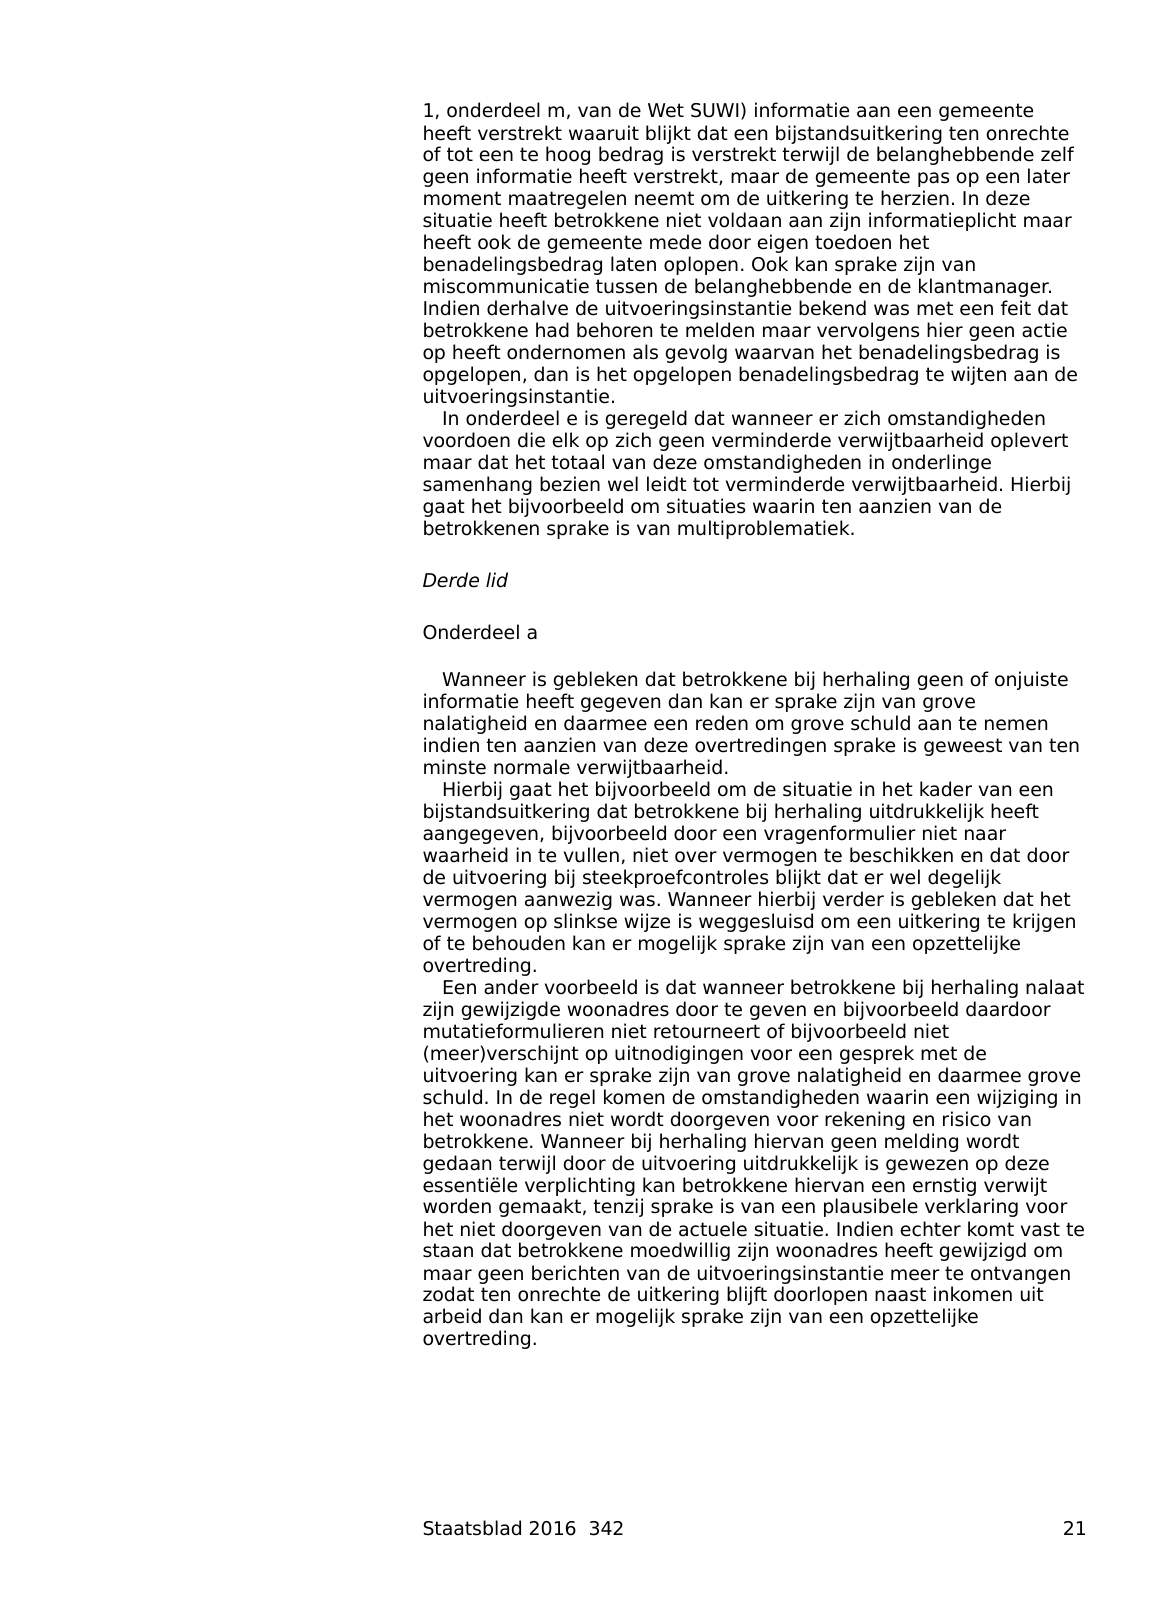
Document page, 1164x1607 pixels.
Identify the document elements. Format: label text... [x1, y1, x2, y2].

text Een ander voorbeeld is dat wanneer betrokkene bij herhaling nalaat zijn gewijzigde woonadres door te geven en bijvoorbeeld daardoor mutatieformulieren niet retourneert of bijvoorbeeld niet (meer)verschijnt op uitnodigingen voor een gesprek met de uitvoering kan er sprake zijn van grove nalatigheid en daarmee grove schuld. In de regel komen de omstandigheden waarin een wijziging in het woonadres niet wordt doorgeven voor rekening en risico van betrokkene. Wanneer bij herhaling hiervan geen melding wordt gedaan terwijl door de uitvoering uitdrukkelijk is gewezen op deze essentiële verplichting kan betrokkene hiervan een ernstig verwijt worden gemaakt, tenzij sprake is van een plausibele verklaring voor het niet doorgeven van de actuele situatie. Indien echter komt vast te staan dat betrokkene moedwillig zijn woonadres heeft gewijzigd om maar geen berichten van de uitvoeringsinstantie meer te ontvangen zodat ten onrechte de uitkering blijft doorlopen naast inkomen uit arbeid dan kan er mogelijk sprake zijn van een opzettelijke overtreding. [422, 977, 1087, 1350]
text In onderdeel e is geregeld dat wanneer er zich omstandigheden voordoen die elk op zich geen verminderde verwijtbaarheid oplevert maar dat het totaal van deze omstandigheden in onderlinge samenhang bezien wel leidt tot verminderde verwijtbaarheid. Hierbij gaat het bijvoorbeeld om situaties waarin ten aanzien van de betrokkenen sprake is van multiproblematiek. [422, 408, 1087, 540]
text Hierbij gaat het bijvoorbeeld om de situatie in het kader van een bijstandsuitkering dat betrokkene bij herhaling uitdrukkelijk heeft aangegeven, bijvoorbeeld door een vragenformulier niet naar waarheid in te vullen, niet over vermogen te beschikken en dat door de uitvoering bij steekproefcontroles blijkt dat er wel degelijk vermogen aanwezig was. Wanneer hierbij verder is gebleken dat het vermogen op slinkse wijze is weggesluisd om een uitkering te krijgen of te behouden kan er mogelijk sprake zijn van een opzettelijke overtreding. [422, 779, 1087, 977]
subtitle Onderdeel a [422, 622, 1087, 644]
text 1, onderdeel m, van de Wet SUWI) informatie aan een gemeente heeft verstrekt waaruit blijkt dat een bijstandsuitkering ten onrechte of tot een te hoog bedrag is verstrekt terwijl de belanghebbende zelf geen informatie heeft verstrekt, maar de gemeente pas op een later moment maatregelen neemt om de uitkering te herzien. In deze situatie heeft betrokkene niet voldaan aan zijn informatieplicht maar heeft ook de gemeente mede door eigen toedoen het benadelingsbedrag laten oplopen. Ook kan sprake zijn van miscommunicatie tussen de belanghebbende en de klantmanager. Indien derhalve de uitvoeringsinstantie bekend was met een feit dat betrokkene had behoren te melden maar vervolgens hier geen actie op heeft ondernomen als gevolg waarvan het benadelingsbedrag is opgelopen, dan is het opgelopen benadelingsbedrag te wijten aan de uitvoeringsinstantie. [422, 100, 1087, 408]
subtitle Derde lid [422, 570, 1087, 592]
text Wanneer is gebleken dat betrokkene bij herhaling geen of onjuiste informatie heeft gegeven dan kan er sprake zijn van grove nalatigheid en daarmee een reden om grove schuld aan te nemen indien ten aanzien van deze overtredingen sprake is geweest van ten minste normale verwijtbaarheid. [422, 669, 1087, 779]
